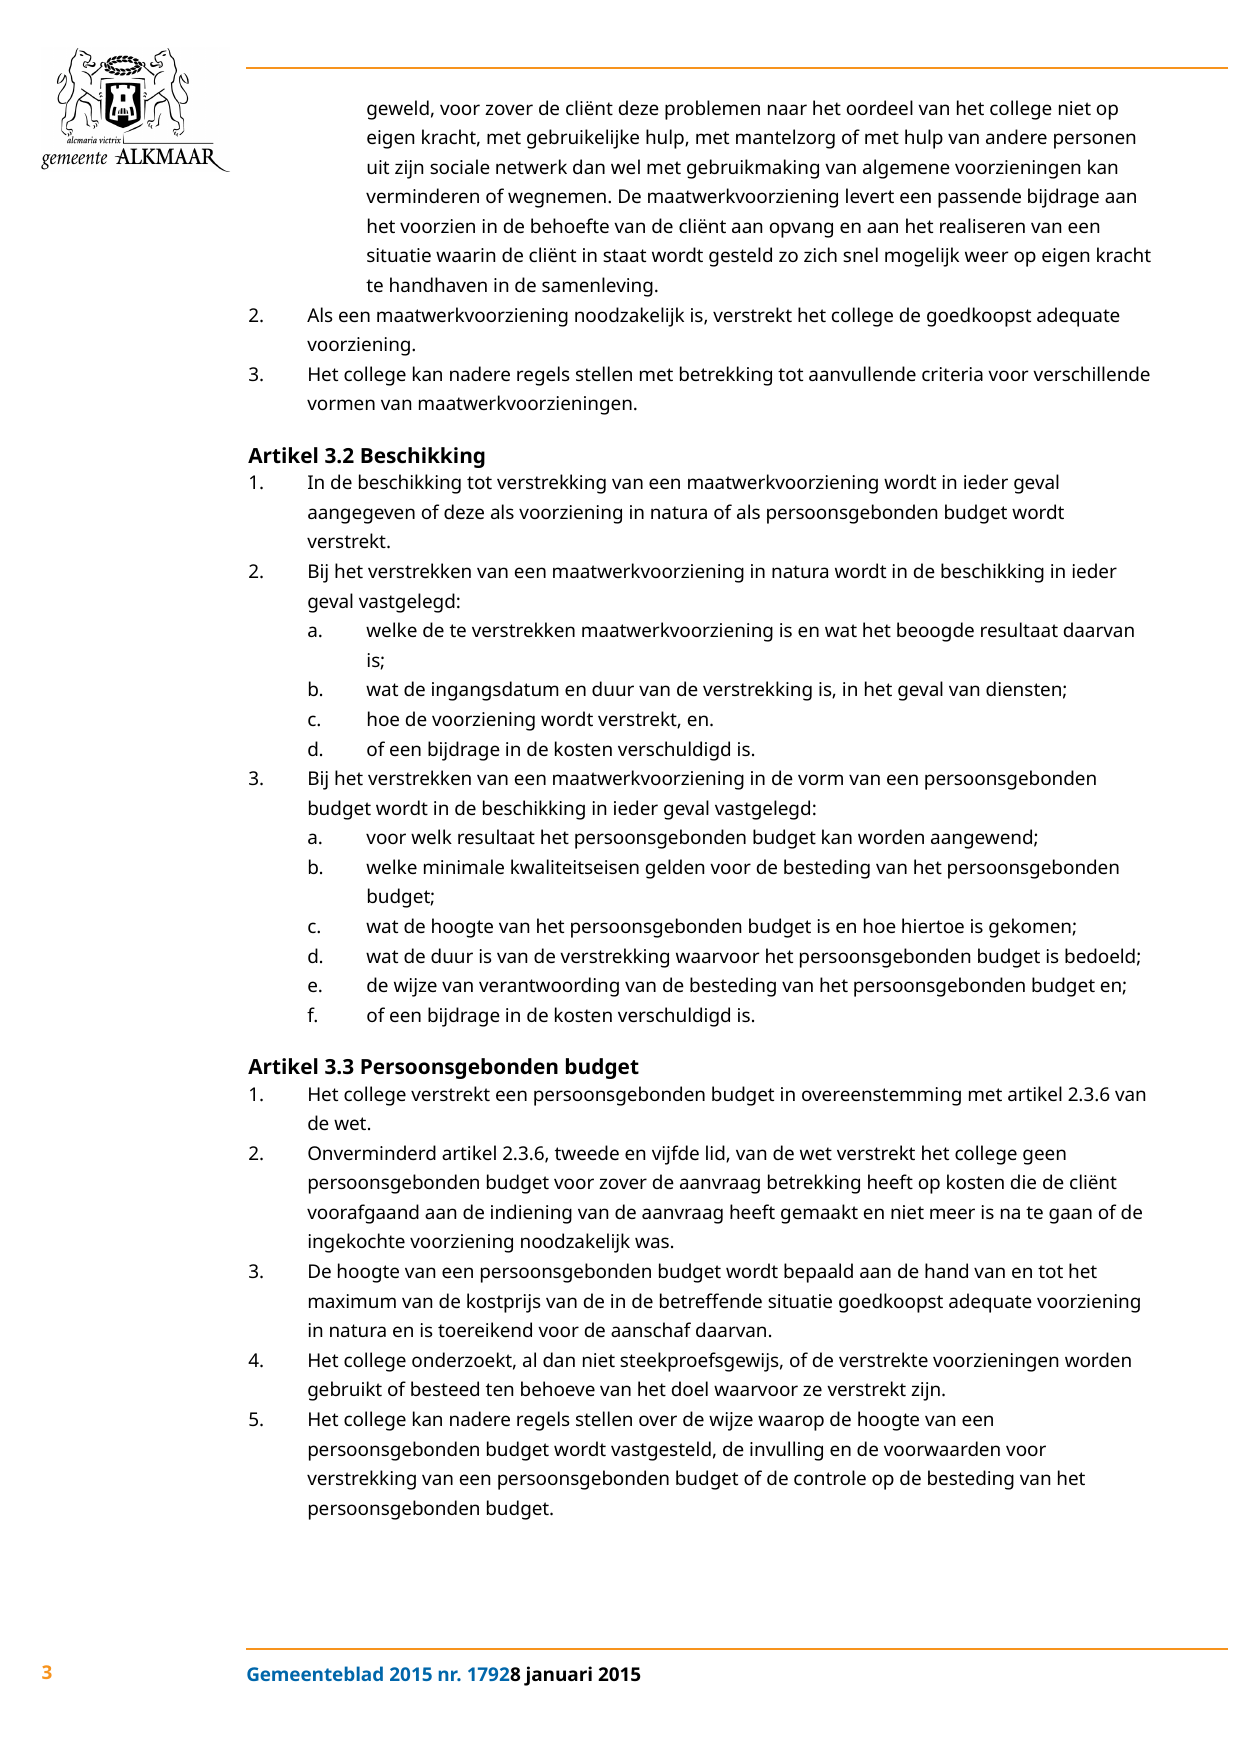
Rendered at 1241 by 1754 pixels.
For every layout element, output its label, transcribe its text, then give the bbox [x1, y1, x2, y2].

picture [41, 47, 231, 172]
list hoe de voorziening wordt verstrekt, en. [307, 706, 1152, 732]
list voor welk resultaat het persoonsgebonden budget kan worden aangewend; [307, 824, 1152, 850]
list wat de duur is van de verstrekking waarvoor het persoonsgebonden budget is bedoeld; [307, 943, 1152, 968]
text Artikel 3.2 Beschikking [248, 441, 1152, 469]
list Het college kan nadere regels stellen over de wijze waarop de hoogte van een persoonsgebonden budget wordt vastgesteld, de invulling en de voorwaarden voor verstrekking van een persoonsgebonden budget of de controle op de besteding van het persoonsgebonden budget. [248, 1406, 1152, 1521]
list welke minimale kwaliteitseisen gelden voor de besteding van het persoonsgebonden budget; [307, 854, 1152, 909]
list Als een maatwerkvoorziening noodzakelijk is, verstrekt het college de goedkoopst adequate voorziening. [248, 302, 1152, 357]
list wat de hoogte van het persoonsgebonden budget is en hoe hiertoe is gekomen; [307, 913, 1152, 939]
list of een bijdrage in de kosten verschuldigd is. [307, 1002, 1152, 1028]
list of een bijdrage in de kosten verschuldigd is. [307, 736, 1152, 761]
list Het college verstrekt een persoonsgebonden budget in overeenstemming met artikel 2.3.6 van de wet. [248, 1081, 1152, 1136]
list Bij het verstrekken van een maatwerkvoorziening in natura wordt in de beschikking in ieder geval vastgelegd: [248, 558, 1152, 613]
list In de beschikking tot verstrekking van een maatwerkvoorziening wordt in ieder geval aangegeven of deze als voorziening in natura of als persoonsgebonden budget wordt verstrekt. [248, 469, 1152, 554]
list Het college kan nadere regels stellen met betrekking tot aanvullende criteria voor verschillende vormen van maatwerkvoorzieningen. [248, 361, 1152, 416]
list De hoogte van een persoonsgebonden budget wordt bepaald aan de hand van en tot het maximum van de kostprijs van de in de betreffende situatie goedkoopst adequate voorziening in natura en is toereikend voor de aanschaf daarvan. [248, 1258, 1152, 1343]
text Artikel 3.3 Persoonsgebonden budget [248, 1052, 1152, 1081]
list geweld, voor zover de cliënt deze problemen naar het oordeel van het college niet op eigen kracht, met gebruikelijke hulp, met mantelzorg of met hulp van andere personen uit zijn sociale netwerk dan wel met gebruikmaking van algemene voorzieningen kan verminderen of wegnemen. De maatwerkvoorziening levert een passende bijdrage aan het voorzien in de behoefte van de cliënt aan opvang en aan het realiseren van een situatie waarin de cliënt in staat wordt gesteld zo zich snel mogelijk weer op eigen kracht te handhaven in de samenleving. [307, 95, 1152, 298]
list wat de ingangsdatum en duur van de verstrekking is, in het geval van diensten; [307, 677, 1152, 702]
list Het college onderzoekt, al dan niet steekproefsgewijs, of de verstrekte voorzieningen worden gebruikt of besteed ten behoeve van het doel waarvoor ze verstrekt zijn. [248, 1347, 1152, 1402]
list de wijze van verantwoording van de besteding van het persoonsgebonden budget en; [307, 972, 1152, 998]
list Bij het verstrekken van een maatwerkvoorziening in de vorm van een persoonsgebonden budget wordt in de beschikking in ieder geval vastgelegd: [248, 765, 1152, 821]
list Onverminderd artikel 2.3.6, tweede en vijfde lid, van de wet verstrekt het college geen persoonsgebonden budget voor zover de aanvraag betrekking heeft op kosten die de cliënt voorafgaand aan de indiening van de aanvraag heeft gemaakt en niet meer is na te gaan of de ingekochte voorziening noodzakelijk was. [248, 1140, 1152, 1254]
list welke de te verstrekken maatwerkvoorziening is en wat het beoogde resultaat daarvan is; [307, 617, 1152, 673]
